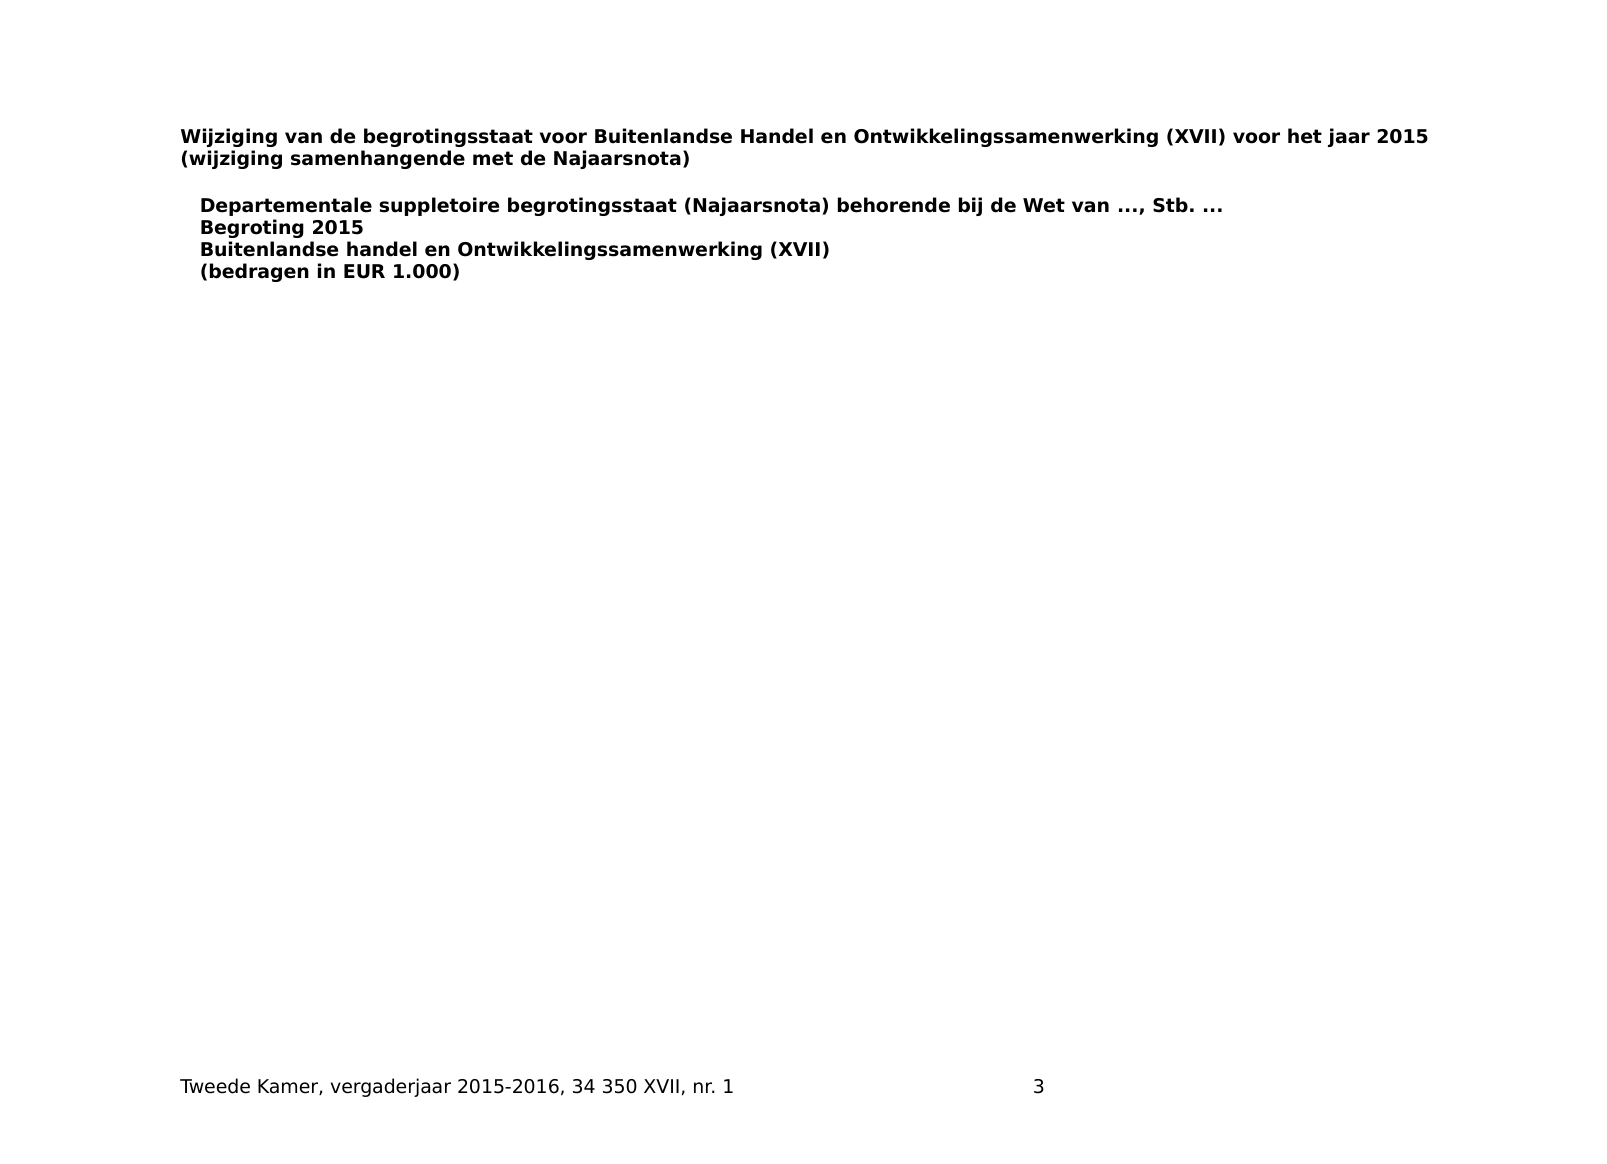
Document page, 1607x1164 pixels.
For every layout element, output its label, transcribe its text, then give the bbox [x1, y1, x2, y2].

text Buitenlandse handel en Ontwikkelingssamenwerking (XVII) [180, 238, 1529, 261]
text Begroting 2015 [180, 217, 1529, 238]
text Departementale suppletoire begrotingsstaat (Najaarsnota) behorende bij de Wet van ..., Stb. ... [180, 194, 1529, 217]
subtitle Wijziging van de begrotingsstaat voor Buitenlandse Handel en Ontwikkelingssamenwerking (XVII) voor het jaar 2015 (wijziging samenhangende met de Najaarsnota) [180, 126, 1529, 169]
text (bedragen in EUR 1.000) [180, 261, 1529, 282]
